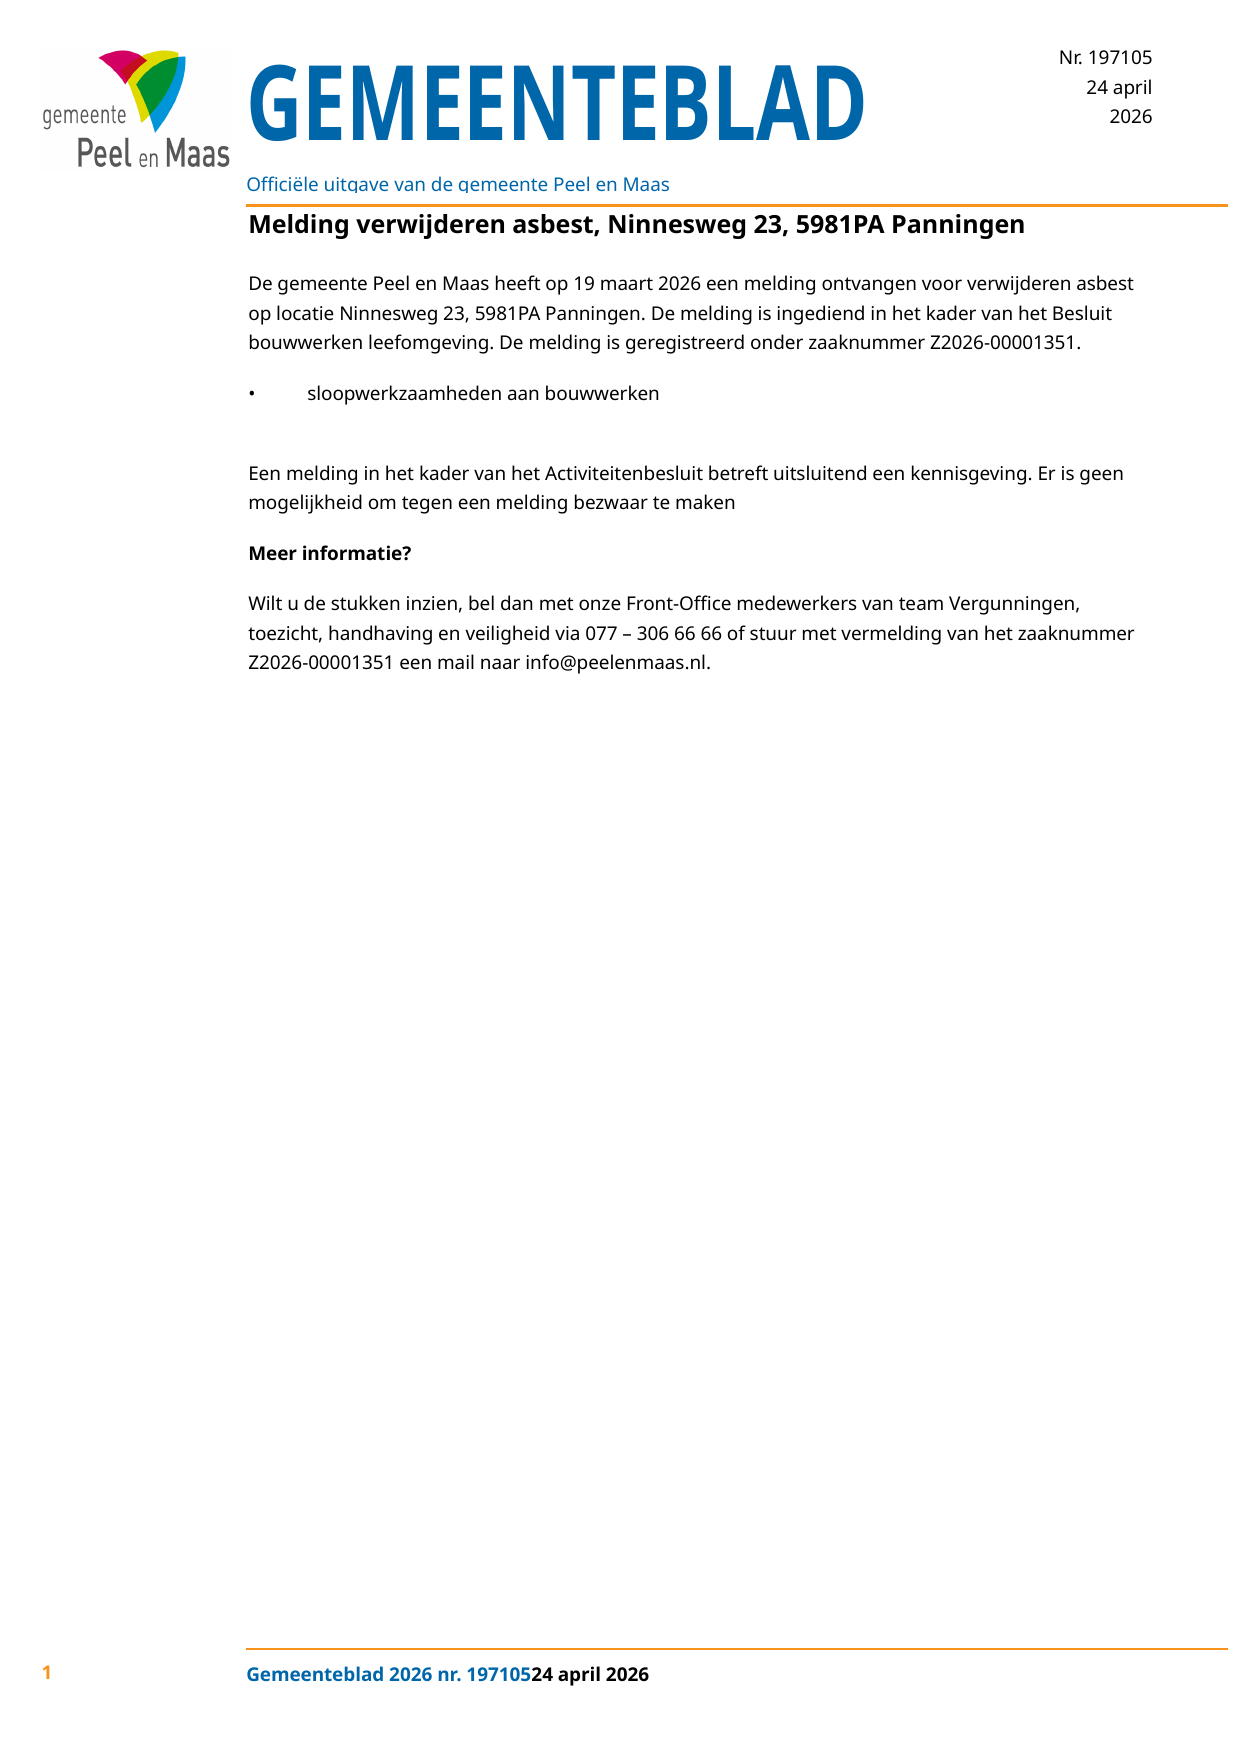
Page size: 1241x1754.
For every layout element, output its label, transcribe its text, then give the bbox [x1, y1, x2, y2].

text Een melding in het kader van het Activiteitenbesluit betreft uitsluitend een kennisgeving. Er is geen mogelijkheid om tegen een melding bezwaar te maken [248, 460, 1152, 515]
text De gemeente Peel en Maas heeft op 19 maart 2026 een melding ontvangen voor verwijderen asbest op locatie Ninnesweg 23, 5981PA Panningen. De melding is ingediend in het kader van het Besluit bouwwerken leefomgeving. De melding is geregistreerd onder zaaknummer Z2026-00001351. [248, 270, 1152, 355]
list sloopwerkzaamheden aan bouwwerken [248, 380, 1152, 406]
text Wilt u de stukken inzien, bel dan met onze Front-Office medewerkers van team Vergunningen, toezicht, handhaving en veiligheid via 077 – 306 66 66 of stuur met vermelding van het zaaknummer Z2026-00001351 een mail naar info@peelenmaas.nl. [248, 590, 1152, 675]
picture [41, 47, 231, 172]
text Meer informatie? [248, 540, 1152, 566]
text Melding verwijderen asbest, Ninnesweg 23, 5981PA Panningen [248, 207, 1152, 241]
